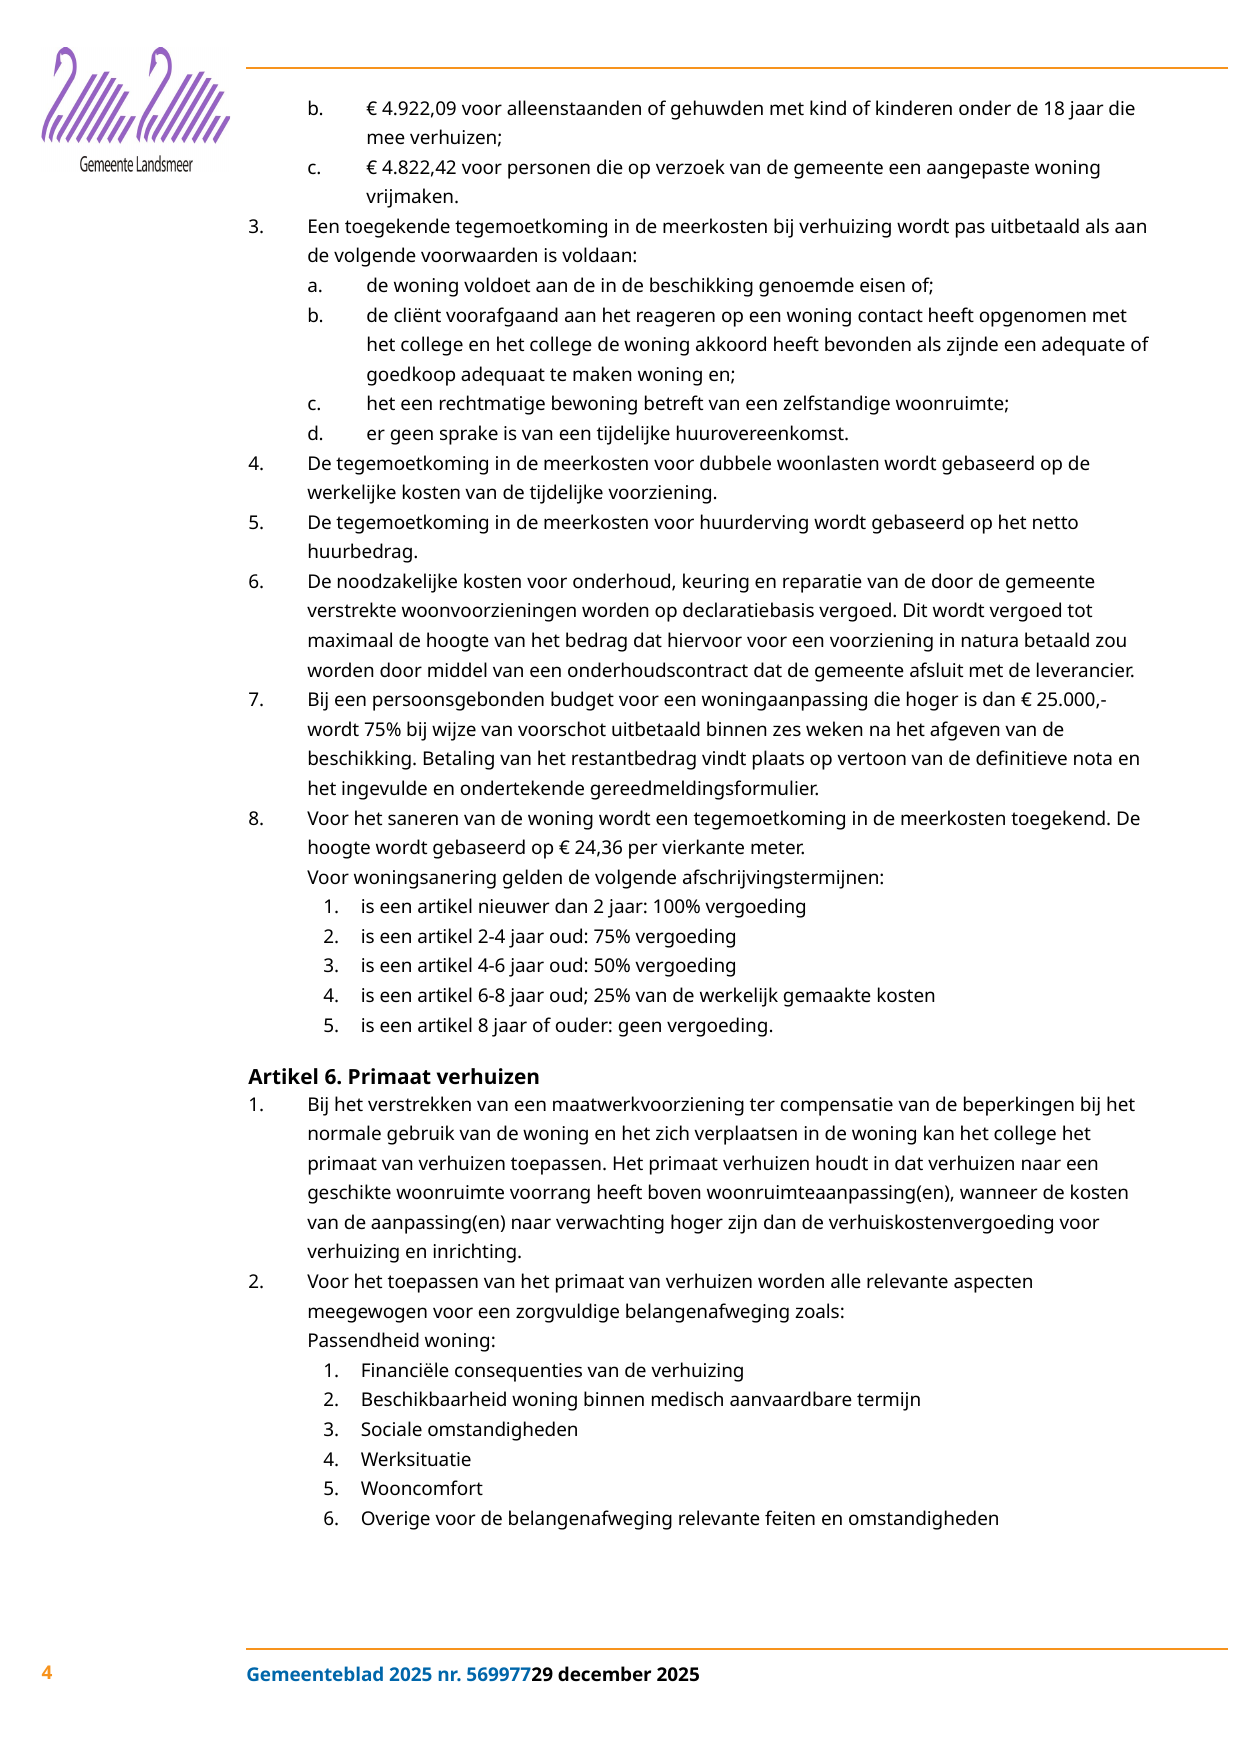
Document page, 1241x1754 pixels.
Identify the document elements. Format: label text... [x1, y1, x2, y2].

list Werksituatie [323, 1446, 1152, 1471]
list Voor het saneren van de woning wordt een tegemoetkoming in de meerkosten toegekend. De hoogte wordt gebaseerd op € 24,36 per vierkante meter. [248, 805, 1152, 860]
list het een rechtmatige bewoning betreft van een zelfstandige woonruimte; [307, 391, 1152, 416]
list is een artikel 2-4 jaar oud: 75% vergoeding [323, 923, 1152, 949]
list is een artikel nieuwer dan 2 jaar: 100% vergoeding [323, 893, 1152, 919]
list Sociale omstandigheden [323, 1416, 1152, 1442]
list Passendheid woning: [248, 1327, 1152, 1353]
list De noodzakelijke kosten voor onderhoud, keuring en reparatie van de door de gemeente verstrekte woonvoorzieningen worden op declaratiebasis vergoed. Dit wordt vergoed tot maximaal de hoogte van het bedrag dat hiervoor voor een voorziening in natura betaald zou worden door middel van een onderhoudscontract dat de gemeente afsluit met de leverancier. [248, 568, 1152, 683]
list Beschikbaarheid woning binnen medisch aanvaardbare termijn [323, 1387, 1152, 1412]
list Overige voor de belangenafweging relevante feiten en omstandigheden [323, 1505, 1152, 1531]
list er geen sprake is van een tijdelijke huurovereenkomst. [307, 420, 1152, 446]
list De tegemoetkoming in de meerkosten voor huurderving wordt gebaseerd op het netto huurbedrag. [248, 509, 1152, 564]
list Bij een persoonsgebonden budget voor een woningaanpassing die hoger is dan € 25.000,- wordt 75% bij wijze van voorschot uitbetaald binnen zes weken na het afgeven van de beschikking. Betaling van het restantbedrag vindt plaats op vertoon van de definitieve nota en het ingevulde en ondertekende gereedmeldingsformulier. [248, 686, 1152, 801]
list de cliënt voorafgaand aan het reageren op een woning contact heeft opgenomen met het college en het college de woning akkoord heeft bevonden als zijnde een adequate of goedkoop adequaat te maken woning en; [307, 302, 1152, 387]
list € 4.922,09 voor alleenstaanden of gehuwden met kind of kinderen onder de 18 jaar die mee verhuizen; [307, 95, 1152, 150]
list Bij het verstrekken van een maatwerkvoorziening ter compensatie van de beperkingen bij het normale gebruik van de woning en het zich verplaatsen in de woning kan het college het primaat van verhuizen toepassen. Het primaat verhuizen houdt in dat verhuizen naar een geschikte woonruimte voorrang heeft boven woonruimteaanpassing(en), wanneer de kosten van de aanpassing(en) naar verwachting hoger zijn dan de verhuiskostenvergoeding voor verhuizing en inrichting. [248, 1091, 1152, 1264]
list de woning voldoet aan de in de beschikking genoemde eisen of; [307, 272, 1152, 298]
list Voor het toepassen van het primaat van verhuizen worden alle relevante aspecten meegewogen voor een zorgvuldige belangenafweging zoals: [248, 1268, 1152, 1323]
list Een toegekende tegemoetkoming in de meerkosten bij verhuizing wordt pas uitbetaald als aan de volgende voorwaarden is voldaan: [248, 213, 1152, 268]
list Financiële consequenties van de verhuizing [323, 1357, 1152, 1383]
list € 4.822,42 voor personen die op verzoek van de gemeente een aangepaste woning vrijmaken. [307, 154, 1152, 209]
list is een artikel 8 jaar of ouder: geen vergoeding. [323, 1012, 1152, 1038]
text Artikel 6. Primaat verhuizen [248, 1062, 1152, 1091]
picture [41, 47, 231, 172]
list is een artikel 6-8 jaar oud; 25% van de werkelijk gemaakte kosten [323, 982, 1152, 1008]
list Wooncomfort [323, 1475, 1152, 1501]
list is een artikel 4-6 jaar oud: 50% vergoeding [323, 953, 1152, 978]
list Voor woningsanering gelden de volgende afschrijvingstermijnen: [248, 864, 1152, 890]
list De tegemoetkoming in de meerkosten voor dubbele woonlasten wordt gebaseerd op de werkelijke kosten van de tijdelijke voorziening. [248, 450, 1152, 505]
